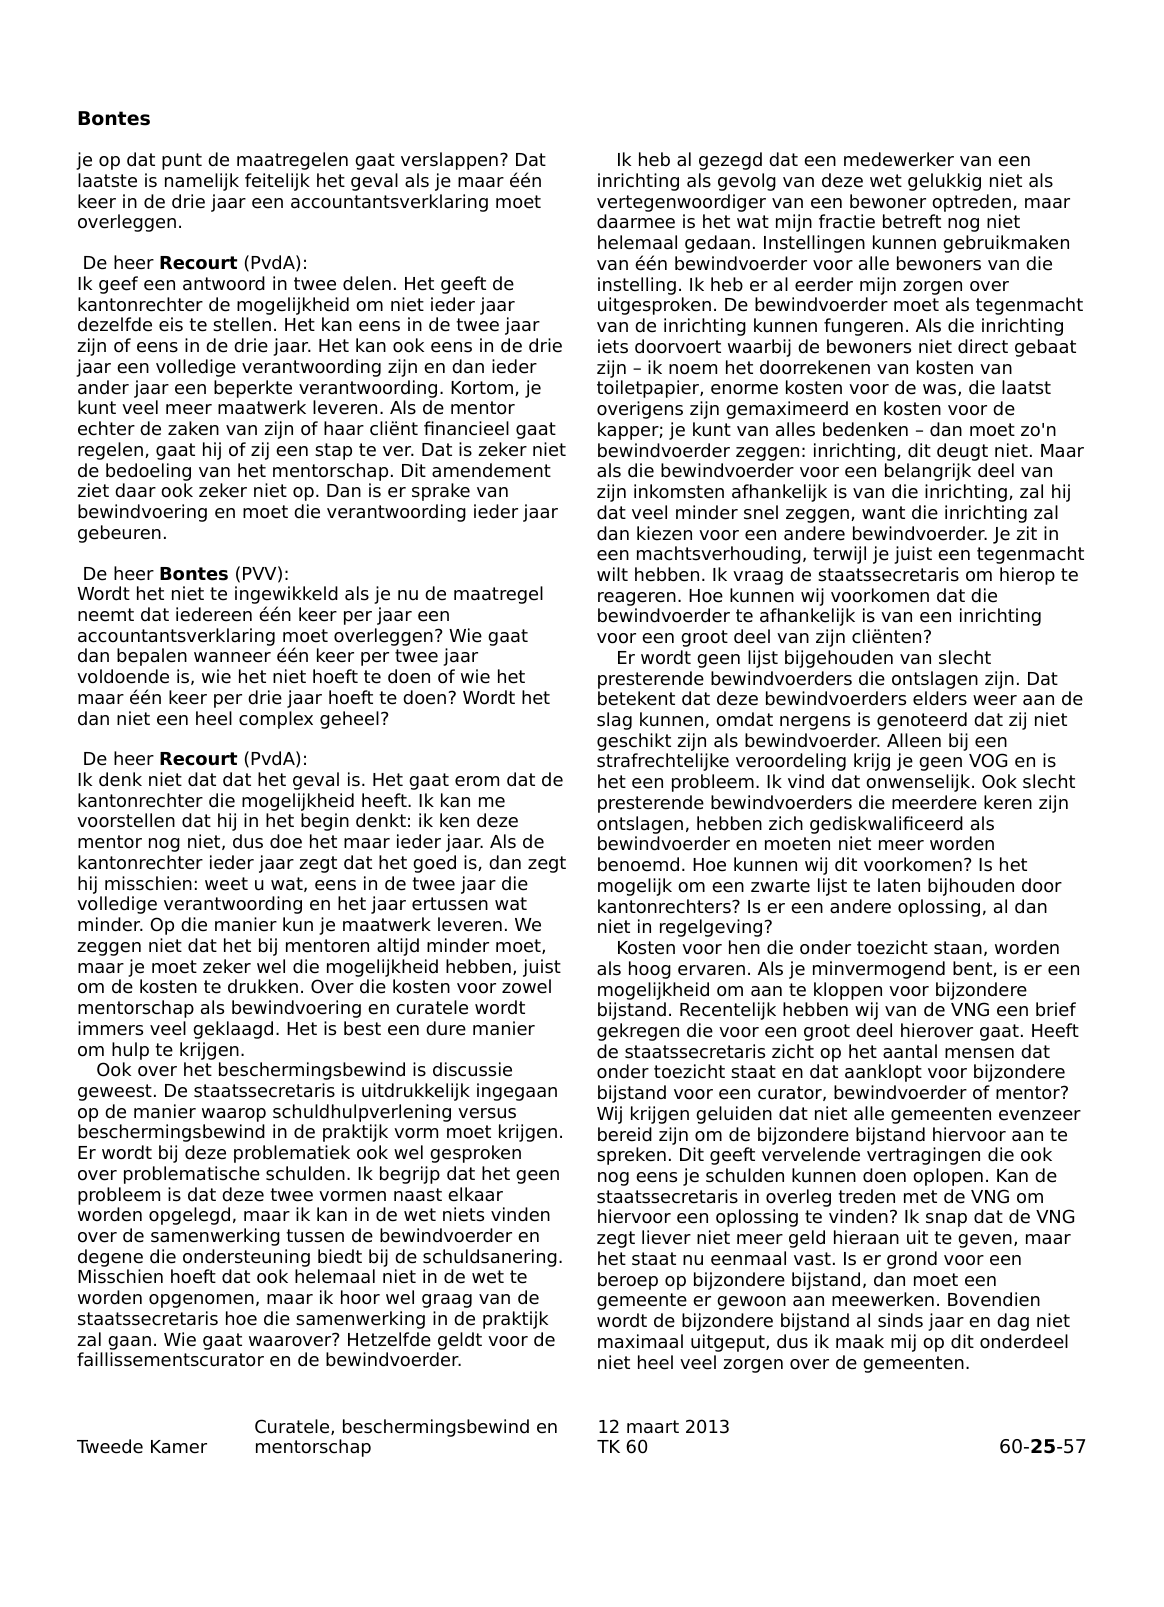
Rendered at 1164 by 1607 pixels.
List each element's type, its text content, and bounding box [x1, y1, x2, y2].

text Er wordt geen lijst bijgehouden van slecht presterende bewindvoerders die ontslagen zijn. Dat betekent dat deze bewindvoerders elders weer aan de slag kunnen, omdat nergens is genoteerd dat zij niet geschikt zijn als bewindvoerder. Alleen bij een strafrechtelijke veroordeling krijg je geen VOG en is het een probleem. Ik vind dat onwenselijk. Ook slecht presterende bewindvoerders die meerdere keren zijn ontslagen, hebben zich gediskwalificeerd als bewindvoerder en moeten niet meer worden benoemd. Hoe kunnen wij dit voorkomen? Is het mogelijk om een zwarte lijst te laten bijhouden door kantonrechters? Is er een andere oplossing, al dan niet in regelgeving? [596, 648, 1087, 938]
text je op dat punt de maatregelen gaat verslappen? Dat laatste is namelijk feitelijk het geval als je maar één keer in de drie jaar een accountantsverklaring moet overleggen. [77, 150, 567, 233]
text De heer Recourt (PvdA): [77, 749, 567, 770]
text De heer Bontes (PVV): [77, 563, 567, 584]
text Ik denk niet dat dat het geval is. Het gaat erom dat de kantonrechter die mogelijkheid heeft. Ik kan me voorstellen dat hij in het begin denkt: ik ken deze mentor nog niet, dus doe het maar ieder jaar. Als de kantonrechter ieder jaar zegt dat het goed is, dan zegt hij misschien: weet u wat, eens in de twee jaar die volledige verantwoording en het jaar ertussen wat minder. Op die manier kun je maatwerk leveren. We zeggen niet dat het bij mentoren altijd minder moet, maar je moet zeker wel die mogelijkheid hebben, juist om de kosten te drukken. Over die kosten voor zowel mentorschap als bewindvoering en curatele wordt immers veel geklaagd. Het is best een dure manier om hulp te krijgen. [77, 770, 567, 1060]
text De heer Recourt (PvdA): [77, 253, 567, 274]
text Wordt het niet te ingewikkeld als je nu de maatregel neemt dat iedereen één keer per jaar een accountantsverklaring moet overleggen? Wie gaat dan bepalen wanneer één keer per twee jaar voldoende is, wie het niet hoeft te doen of wie het maar één keer per drie jaar hoeft te doen? Wordt het dan niet een heel complex geheel? [77, 584, 567, 729]
text Kosten voor hen die onder toezicht staan, worden als hoog ervaren. Als je minvermogend bent, is er een mogelijkheid om aan te kloppen voor bijzondere bijstand. Recentelijk hebben wij van de VNG een brief gekregen die voor een groot deel hierover gaat. Heeft de staatssecretaris zicht op het aantal mensen dat onder toezicht staat en dat aanklopt voor bijzondere bijstand voor een curator, bewindvoerder of mentor? Wij krijgen geluiden dat niet alle gemeenten evenzeer bereid zijn om de bijzondere bijstand hiervoor aan te spreken. Dit geeft vervelende vertragingen die ook nog eens je schulden kunnen doen oplopen. Kan de staatssecretaris in overleg treden met de VNG om hiervoor een oplossing te vinden? Ik snap dat de VNG zegt liever niet meer geld hieraan uit te geven, maar het staat nu eenmaal vast. Is er grond voor een beroep op bijzondere bijstand, dan moet een gemeente er gewoon aan meewerken. Bovendien wordt de bijzondere bijstand al sinds jaar en dag niet maximaal uitgeput, dus ik maak mij op dit onderdeel niet heel veel zorgen over de gemeenten. [596, 938, 1087, 1373]
text Ook over het beschermingsbewind is discussie geweest. De staatssecretaris is uitdrukkelijk ingegaan op de manier waarop schuldhulpverlening versus beschermingsbewind in de praktijk vorm moet krijgen. Er wordt bij deze problematiek ook wel gesproken over problematische schulden. Ik begrijp dat het geen probleem is dat deze twee vormen naast elkaar worden opgelegd, maar ik kan in de wet niets vinden over de samenwerking tussen de bewindvoerder en degene die ondersteuning biedt bij de schuldsanering. Misschien hoeft dat ook helemaal niet in de wet te worden opgenomen, maar ik hoor wel graag van de staatssecretaris hoe die samenwerking in de praktijk zal gaan. Wie gaat waarover? Hetzelfde geldt voor de faillissementscurator en de bewindvoerder. [77, 1060, 567, 1371]
text Ik heb al gezegd dat een medewerker van een inrichting als gevolg van deze wet gelukkig niet als vertegenwoordiger van een bewoner optreden, maar daarmee is het wat mijn fractie betreft nog niet helemaal gedaan. Instellingen kunnen gebruikmaken van één bewindvoerder voor alle bewoners van die instelling. Ik heb er al eerder mijn zorgen over uitgesproken. De bewindvoerder moet als tegenmacht van de inrichting kunnen fungeren. Als die inrichting iets doorvoert waarbij de bewoners niet direct gebaat zijn – ik noem het doorrekenen van kosten van toiletpapier, enorme kosten voor de was, die laatst overigens zijn gemaximeerd en kosten voor de kapper; je kunt van alles bedenken – dan moet zo'n bewindvoerder zeggen: inrichting, dit deugt niet. Maar als die bewindvoerder voor een belangrijk deel van zijn inkomsten afhankelijk is van die inrichting, zal hij dat veel minder snel zeggen, want die inrichting zal dan kiezen voor een andere bewindvoerder. Je zit in een machtsverhouding, terwijl je juist een tegenmacht wilt hebben. Ik vraag de staatssecretaris om hierop te reageren. Hoe kunnen wij voorkomen dat die bewindvoerder te afhankelijk is van een inrichting voor een groot deel van zijn cliënten? [596, 150, 1087, 648]
text Ik geef een antwoord in twee delen. Het geeft de kantonrechter de mogelijkheid om niet ieder jaar dezelfde eis te stellen. Het kan eens in de twee jaar zijn of eens in de drie jaar. Het kan ook eens in de drie jaar een volledige verantwoording zijn en dan ieder ander jaar een beperkte verantwoording. Kortom, je kunt veel meer maatwerk leveren. Als de mentor echter de zaken van zijn of haar cliënt financieel gaat regelen, gaat hij of zij een stap te ver. Dat is zeker niet de bedoeling van het mentorschap. Dit amendement ziet daar ook zeker niet op. Dan is er sprake van bewindvoering en moet die verantwoording ieder jaar gebeuren. [77, 274, 567, 543]
